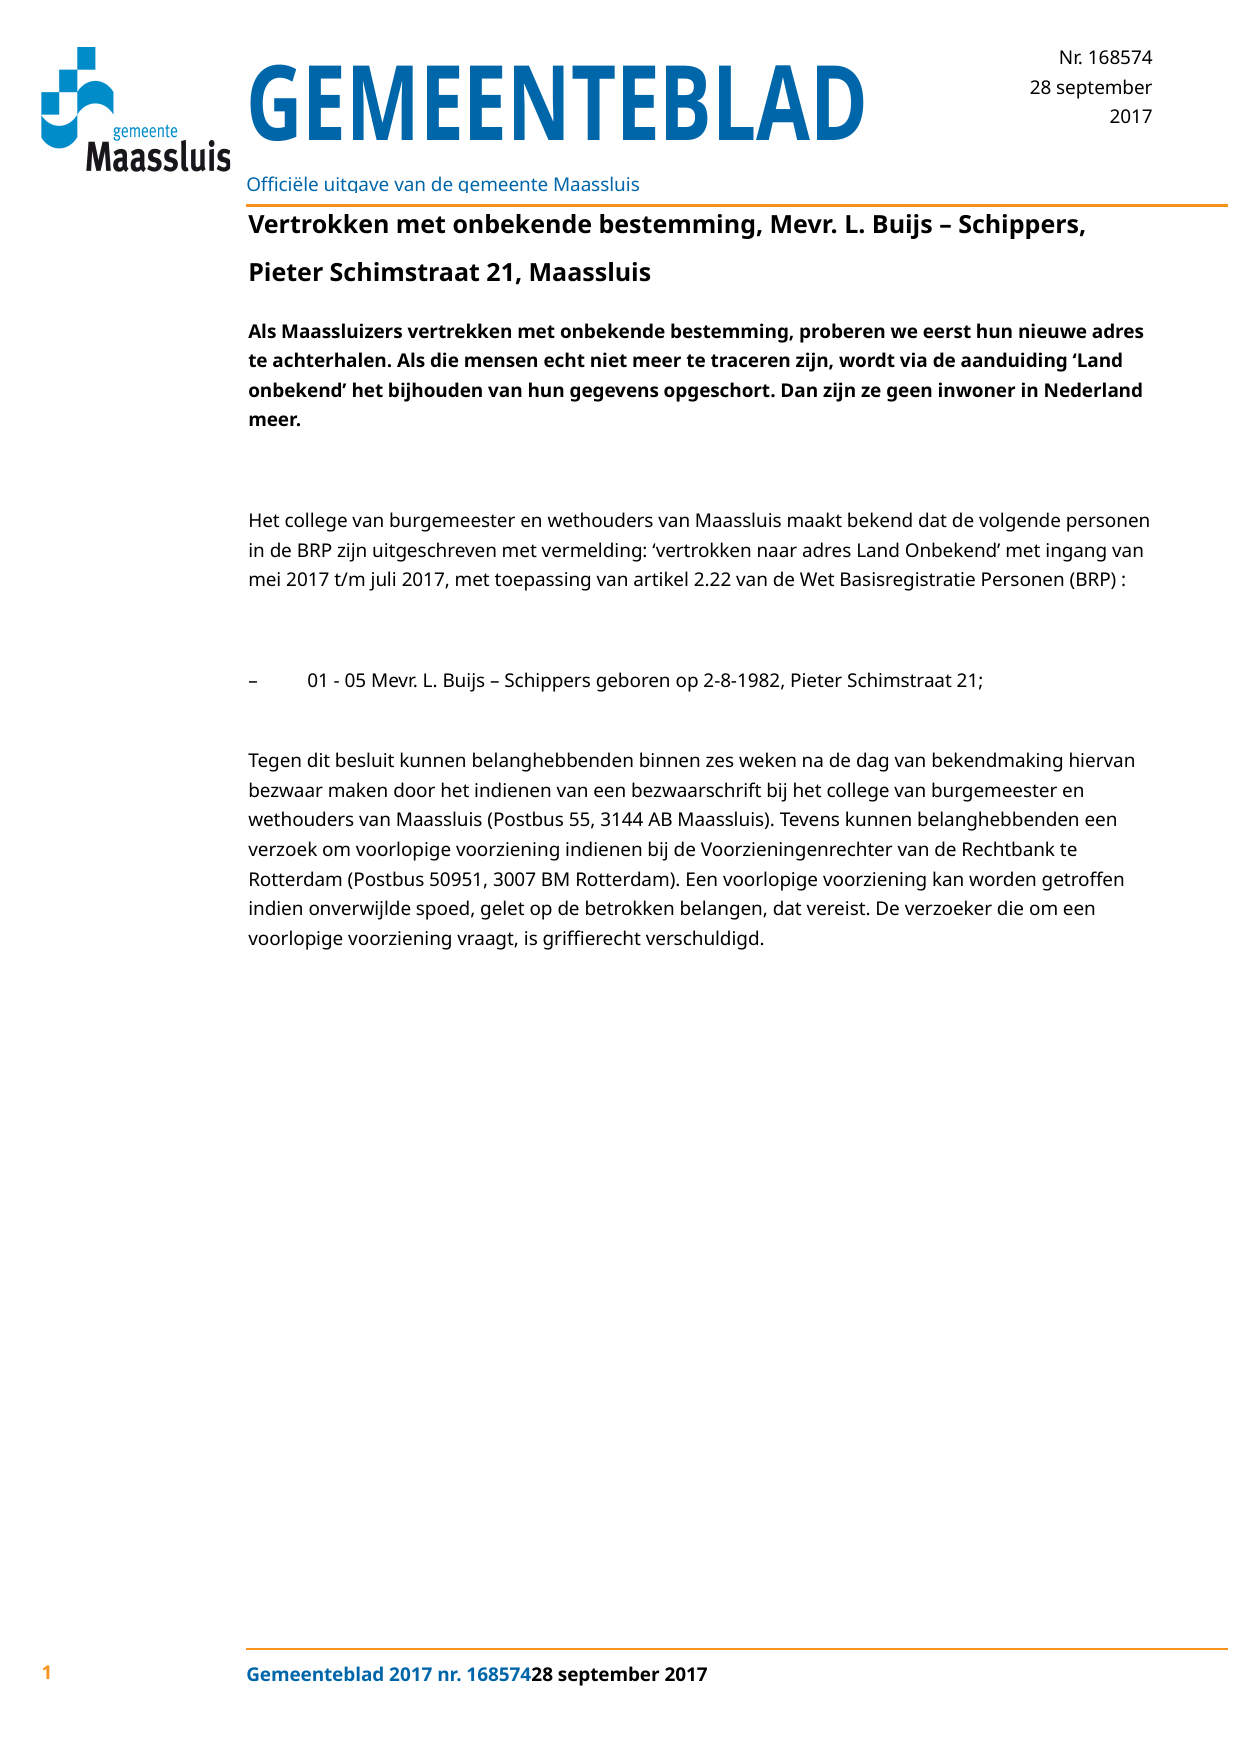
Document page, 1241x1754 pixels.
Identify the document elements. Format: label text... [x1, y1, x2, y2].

text Vertrokken met onbekende bestemming, Mevr. L. Buijs – Schippers, Pieter Schimstraat 21, Maassluis [248, 207, 1152, 288]
text Het college van burgemeester en wethouders van Maassluis maakt bekend dat de volgende personen in de BRP zijn uitgeschreven met vermelding: ‘vertrokken naar adres Land Onbekend’ met ingang van mei 2017 t/m juli 2017, met toepassing van artikel 2.22 van de Wet Basisregistratie Personen (BRP) : [248, 507, 1152, 592]
picture [41, 47, 231, 172]
text Tegen dit besluit kunnen belanghebbenden binnen zes weken na de dag van bekendmaking hiervan bezwaar maken door het indienen van een bezwaarschrift bij het college van burgemeester en wethouders van Maassluis (Postbus 55, 3144 AB Maassluis). Tevens kunnen belanghebbenden een verzoek om voorlopige voorziening indienen bij de Voorzieningenrechter van de Rechtbank te Rotterdam (Postbus 50951, 3007 BM Rotterdam). Een voorlopige voorziening kan worden getroffen indien onverwijlde spoed, gelet op de betrokken belangen, dat vereist. De verzoeker die om een voorlopige voorziening vraagt, is griffierecht verschuldigd. [248, 747, 1152, 951]
text Als Maassluizers vertrekken met onbekende bestemming, proberen we eerst hun nieuwe adres te achterhalen. Als die mensen echt niet meer te traceren zijn, wordt via de aanduiding ‘Land onbekend’ het bijhouden van hun gegevens opgeschort. Dan zijn ze geen inwoner in Nederland meer. [248, 318, 1152, 432]
list 01 - 05 Mevr. L. Buijs – Schippers geboren op 2-8-1982, Pieter Schimstraat 21; [248, 667, 1152, 693]
picture [41, 47, 77, 92]
